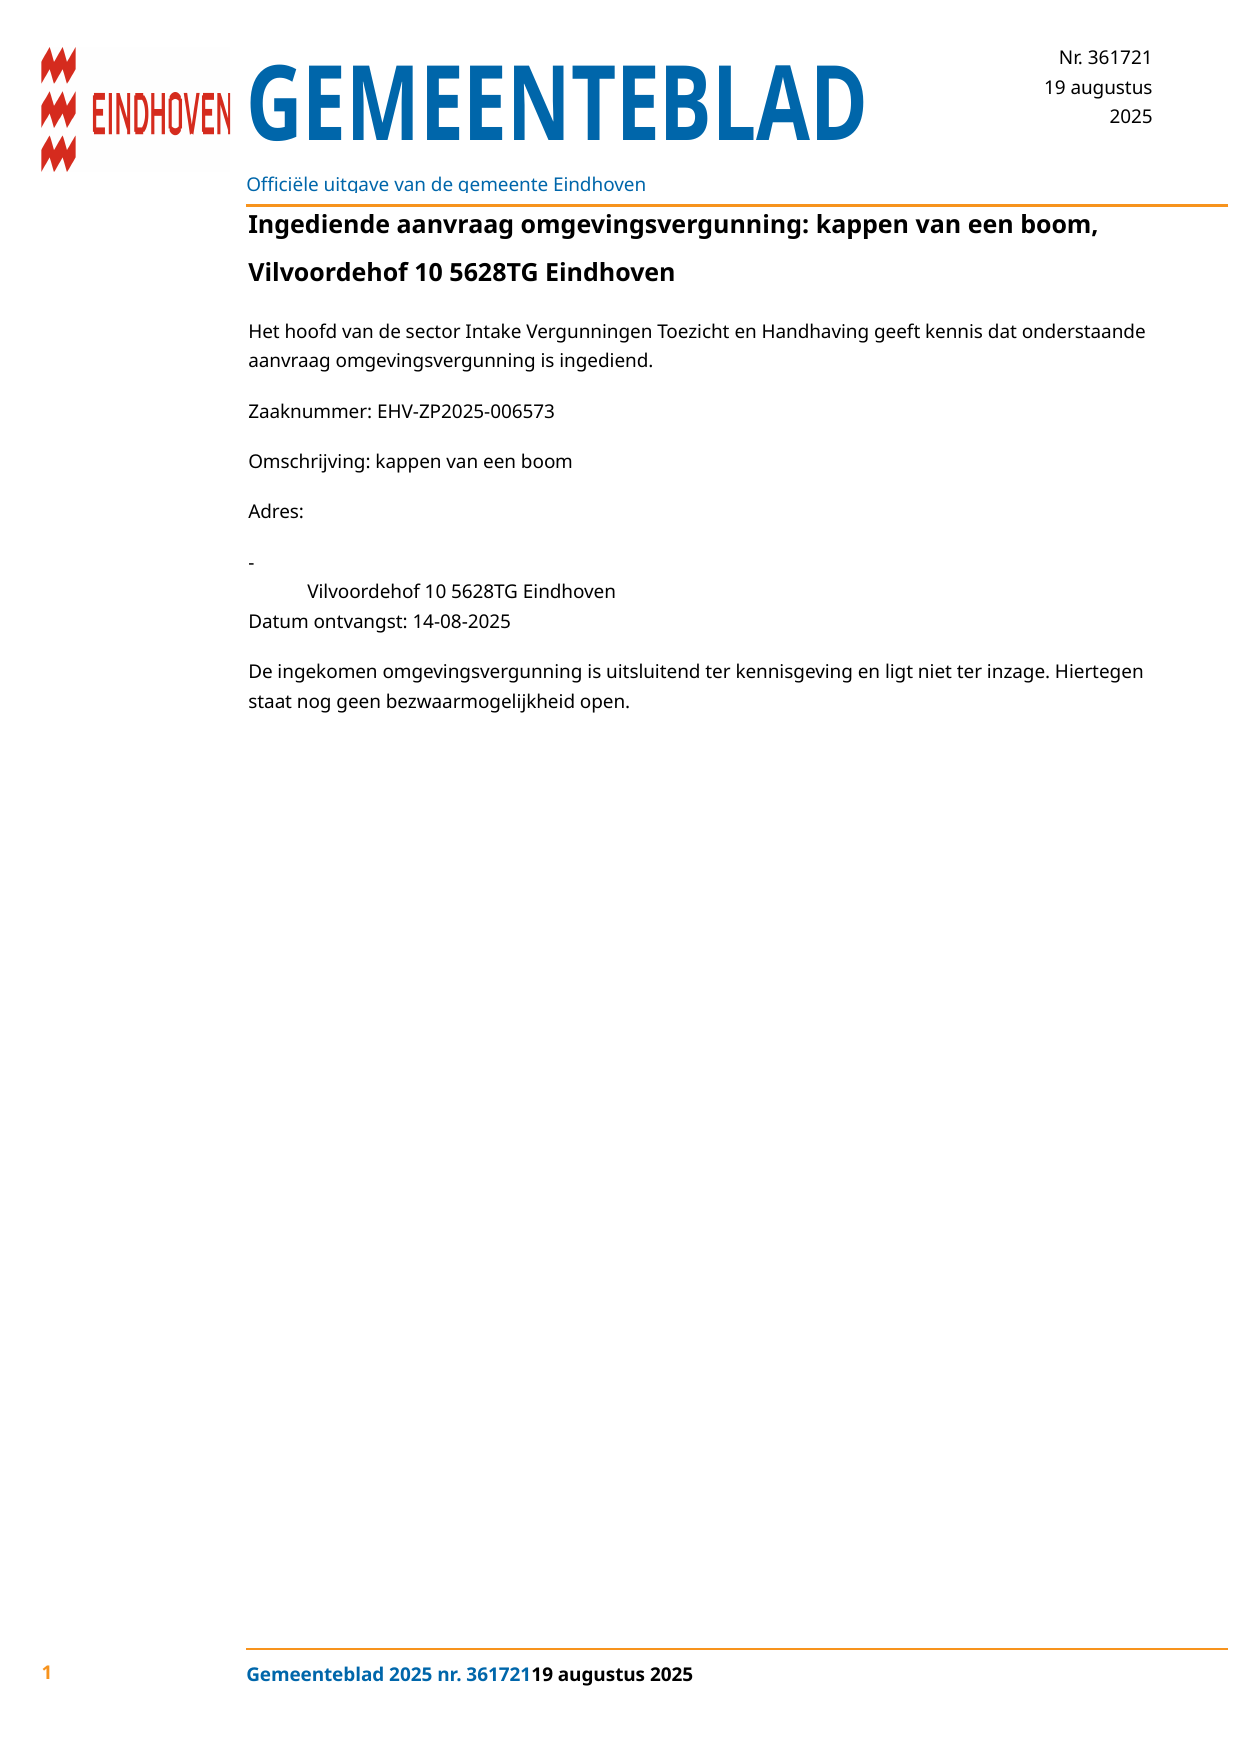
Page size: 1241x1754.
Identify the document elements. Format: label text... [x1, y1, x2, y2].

picture [41, 47, 231, 172]
text Het hoofd van de sector Intake Vergunningen Toezicht en Handhaving geeft kennis dat onderstaande aanvraag omgevingsvergunning is ingediend. [248, 318, 1152, 373]
list Vilvoordehof 10 5628TG Eindhoven [248, 579, 1152, 604]
text Adres: [248, 499, 1152, 524]
text De ingekomen omgevingsvergunning is uitsluitend ter kennisgeving en ligt niet ter inzage. Hiertegen staat nog geen bezwaarmogelijkheid open. [248, 659, 1152, 714]
text Datum ontvangst: 14-08-2025 [248, 608, 1152, 634]
text Zaaknummer: EHV-ZP2025-006573 [248, 398, 1152, 424]
text Ingediende aanvraag omgevingsvergunning: kappen van een boom, Vilvoordehof 10 5628TG Eindhoven [248, 207, 1152, 288]
text Omschrijving: kappen van een boom [248, 448, 1152, 474]
